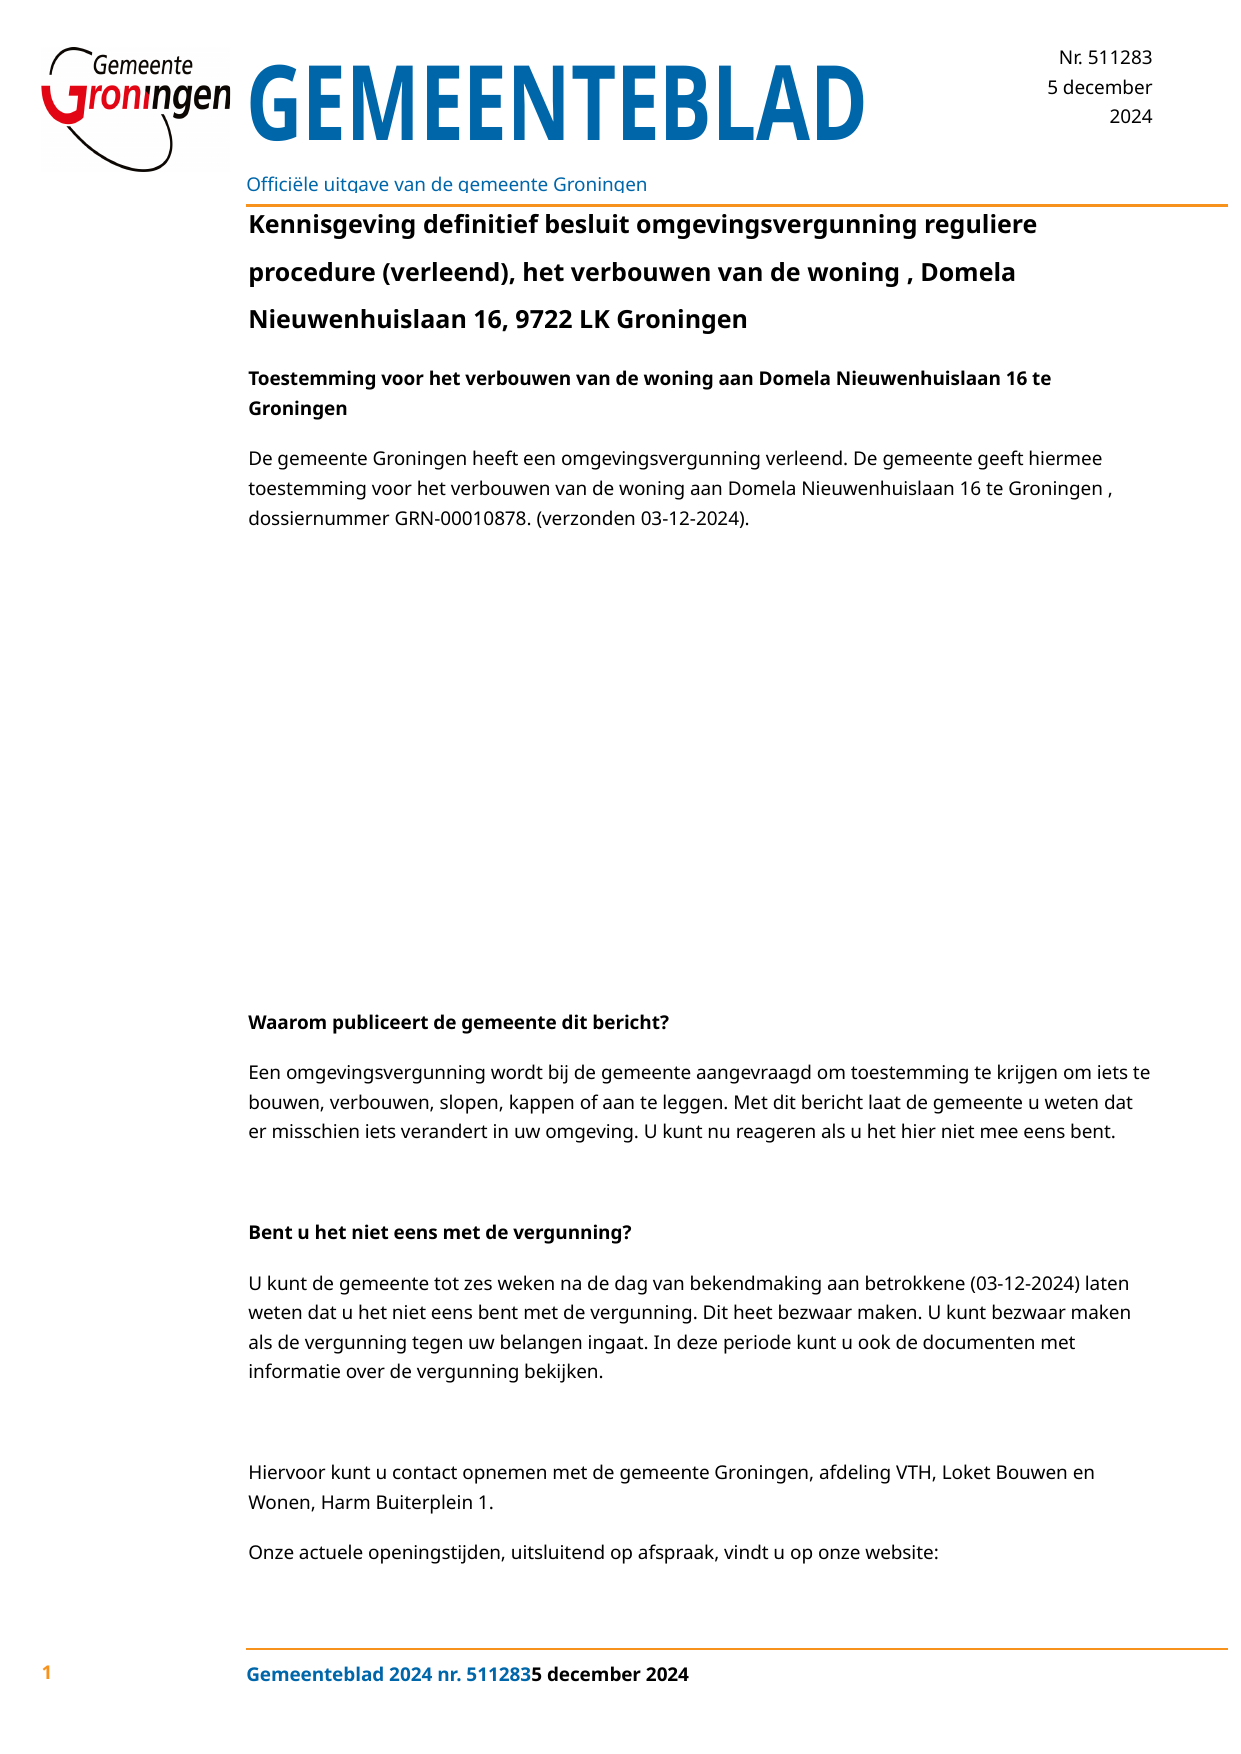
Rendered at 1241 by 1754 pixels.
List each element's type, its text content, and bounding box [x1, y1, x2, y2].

text U kunt de gemeente tot zes weken na de dag van bekendmaking aan betrokkene (03-12-2024) laten weten dat u het niet eens bent met de vergunning. Dit heet bezwaar maken. U kunt bezwaar maken als de vergunning tegen uw belangen ingaat. In deze periode kunt u ook de documenten met informatie over de vergunning bekijken. [248, 1270, 1152, 1384]
text Een omgevingsvergunning wordt bij de gemeente aangevraagd om toestemming te krijgen om iets te bouwen, verbouwen, slopen, kappen of aan te leggen. Met dit bericht laat de gemeente u weten dat er misschien iets verandert in uw omgeving. U kunt nu reageren als u het hier niet mee eens bent. [248, 1059, 1152, 1144]
text Onze actuele openingstijden, uitsluitend op afspraak, vindt u op onze website: [248, 1539, 1152, 1565]
text Toestemming voor het verbouwen van de woning aan Domela Nieuwenhuislaan 16 te Groningen [248, 366, 1152, 421]
text Waarom publiceert de gemeente dit bericht? [248, 1009, 1152, 1034]
picture [41, 47, 231, 172]
text Kennisgeving definitief besluit omgevingsvergunning reguliere procedure (verleend), het verbouwen van de woning , Domela Nieuwenhuislaan 16, 9722 LK Groningen [248, 207, 1152, 336]
text De gemeente Groningen heeft een omgevingsvergunning verleend. De gemeente geeft hiermee toestemming voor het verbouwen van de woning aan Domela Nieuwenhuislaan 16 te Groningen , dossiernummer GRN-00010878. (verzonden 03-12-2024). [248, 446, 1152, 530]
text Bent u het niet eens met de vergunning? [248, 1219, 1152, 1245]
text Hiervoor kunt u contact opnemen met de gemeente Groningen, afdeling VTH, Loket Bouwen en Wonen, Harm Buiterplein 1. [248, 1459, 1152, 1514]
